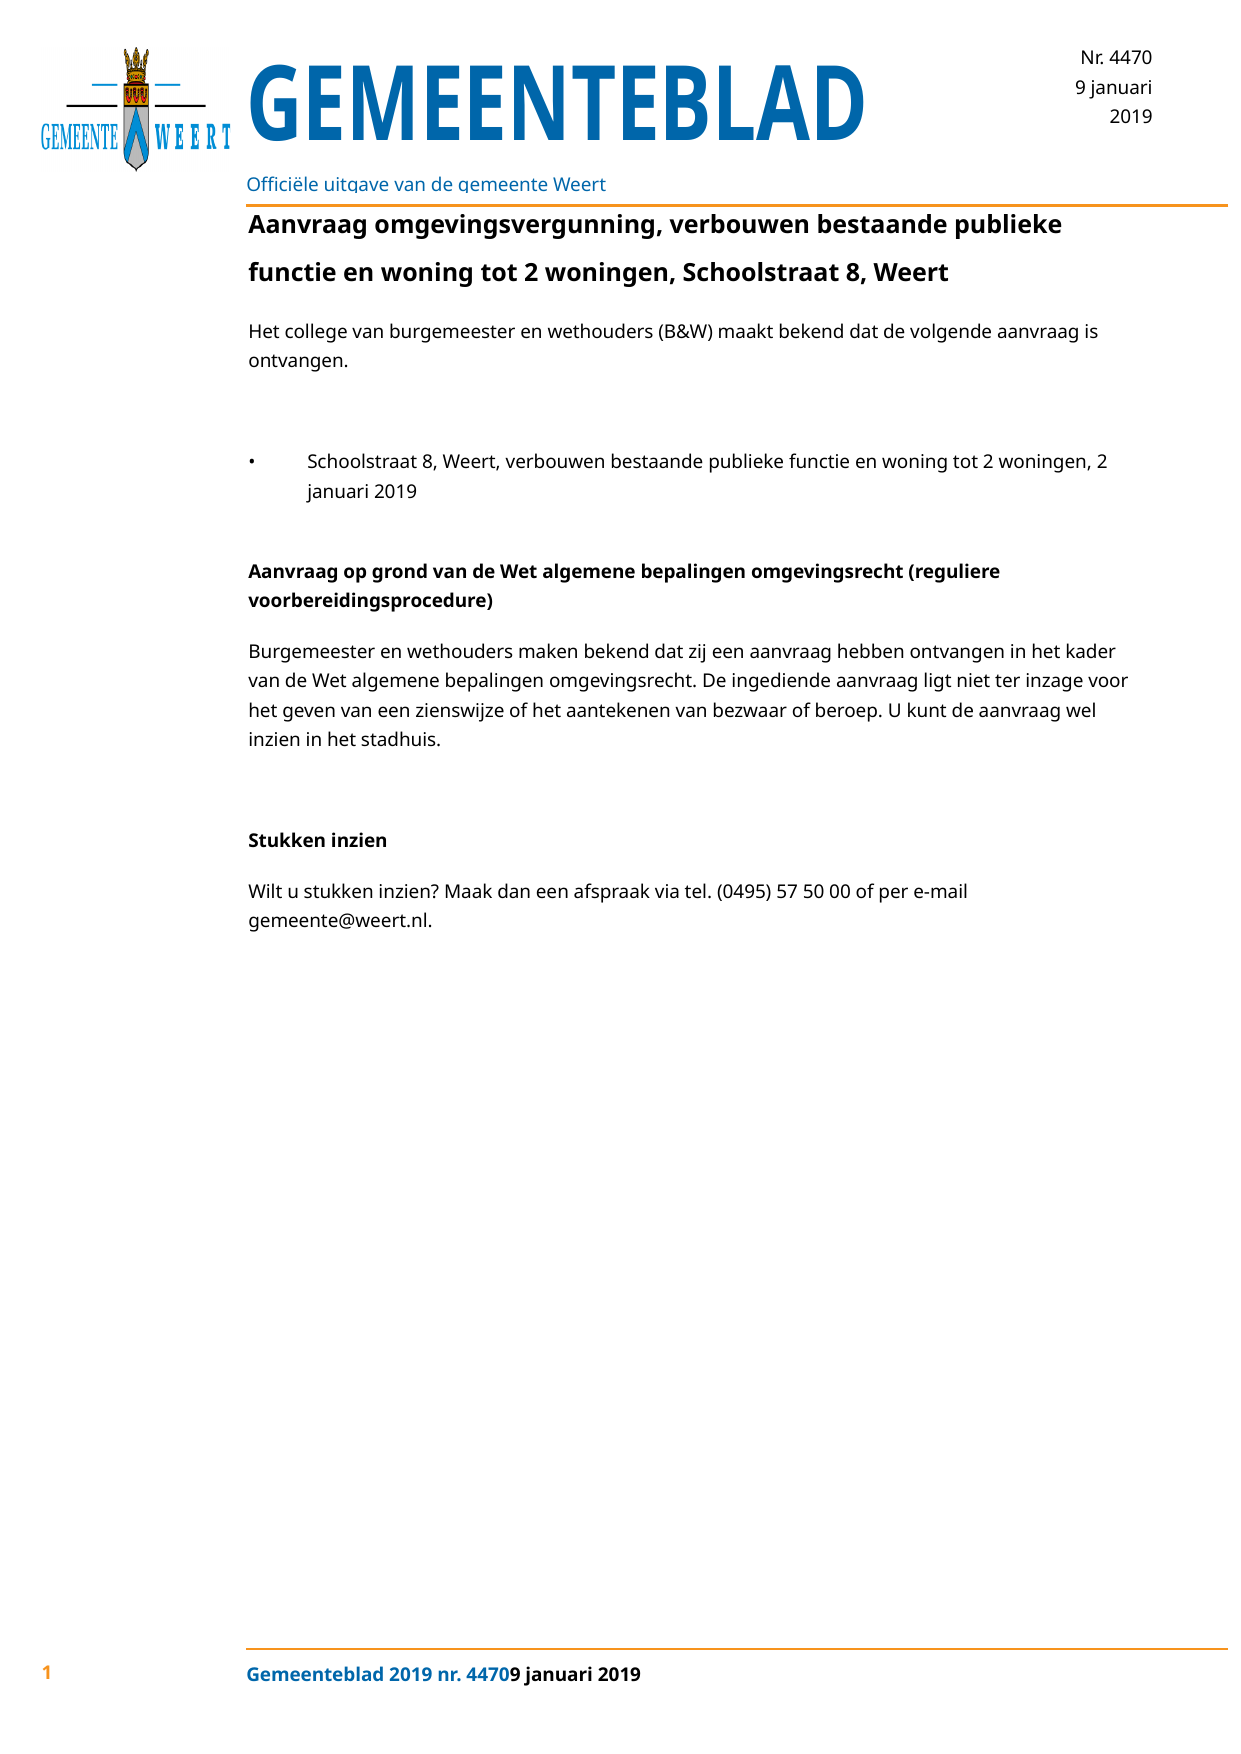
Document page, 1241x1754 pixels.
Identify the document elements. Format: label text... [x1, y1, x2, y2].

text Het college van burgemeester en wethouders (B&W) maakt bekend dat de volgende aanvraag is ontvangen. [248, 318, 1152, 373]
picture [41, 47, 231, 172]
text Aanvraag omgevingsvergunning, verbouwen bestaande publieke functie en woning tot 2 woningen, Schoolstraat 8, Weert [248, 207, 1152, 288]
text Aanvraag op grond van de Wet algemene bepalingen omgevingsrecht (reguliere voorbereidingsprocedure) [248, 558, 1152, 613]
text Stukken inzien [248, 827, 1152, 853]
text Wilt u stukken inzien? Maak dan een afspraak via tel. (0495) 57 50 00 of per e-mail gemeente@weert.nl. [248, 878, 1152, 933]
list Schoolstraat 8, Weert, verbouwen bestaande publieke functie en woning tot 2 woningen, 2 januari 2019 [248, 448, 1152, 504]
text Burgemeester en wethouders maken bekend dat zij een aanvraag hebben ontvangen in het kader van de Wet algemene bepalingen omgevingsrecht. De ingediende aanvraag ligt niet ter inzage voor het geven van een zienswijze of het aantekenen van bezwaar of beroep. U kunt de aanvraag wel inzien in het stadhuis. [248, 638, 1152, 752]
